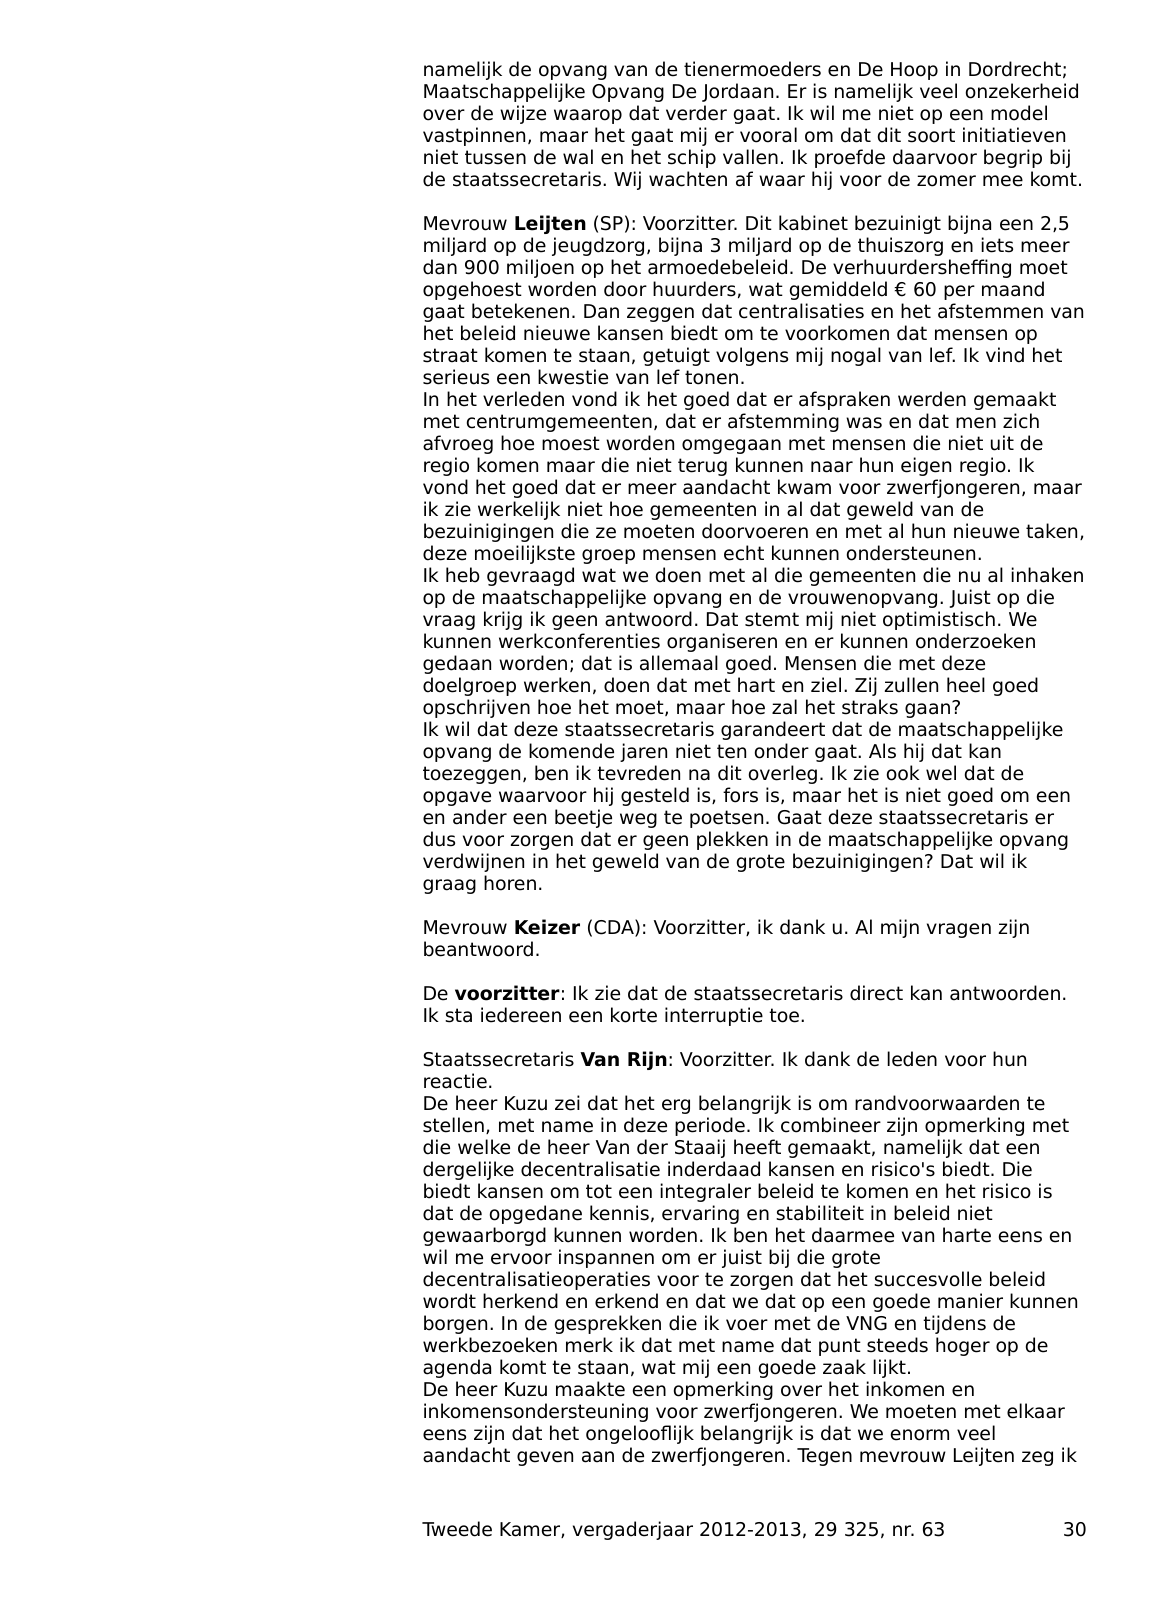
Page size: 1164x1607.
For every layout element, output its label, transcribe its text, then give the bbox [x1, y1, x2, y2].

text Mevrouw Leijten (SP): Voorzitter. Dit kabinet bezuinigt bijna een 2,5 miljard op de jeugdzorg, bijna 3 miljard op de thuiszorg en iets meer dan 900 miljoen op het armoedebeleid. De verhuurdersheffing moet opgehoest worden door huurders, wat gemiddeld € 60 per maand gaat betekenen. Dan zeggen dat centralisaties en het afstemmen van het beleid nieuwe kansen biedt om te voorkomen dat mensen op straat komen te staan, getuigt volgens mij nogal van lef. Ik vind het serieus een kwestie van lef tonen. [422, 213, 1087, 389]
text De heer Kuzu zei dat het erg belangrijk is om randvoorwaarden te stellen, met name in deze periode. Ik combineer zijn opmerking met die welke de heer Van der Staaij heeft gemaakt, namelijk dat een dergelijke decentralisatie inderdaad kansen en risico's biedt. Die biedt kansen om tot een integraler beleid te komen en het risico is dat de opgedane kennis, ervaring en stabiliteit in beleid niet gewaarborgd kunnen worden. Ik ben het daarmee van harte eens en wil me ervoor inspannen om er juist bij die grote decentralisatieoperaties voor te zorgen dat het succesvolle beleid wordt herkend en erkend en dat we dat op een goede manier kunnen borgen. In de gesprekken die ik voer met de VNG en tijdens de werkbezoeken merk ik dat met name dat punt steeds hoger op de agenda komt te staan, wat mij een goede zaak lijkt. [422, 1093, 1087, 1379]
text namelijk de opvang van de tienermoeders en De Hoop in Dordrecht; Maatschappelijke Opvang De Jordaan. Er is namelijk veel onzekerheid over de wijze waarop dat verder gaat. Ik wil me niet op een model vastpinnen, maar het gaat mij er vooral om dat dit soort initiatieven niet tussen de wal en het schip vallen. Ik proefde daarvoor begrip bij de staatssecretaris. Wij wachten af waar hij voor de zomer mee komt. [422, 59, 1087, 191]
text Mevrouw Keizer (CDA): Voorzitter, ik dank u. Al mijn vragen zijn beantwoord. [422, 917, 1087, 961]
text Staatssecretaris Van Rijn: Voorzitter. Ik dank de leden voor hun reactie. [422, 1049, 1087, 1093]
text Ik wil dat deze staatssecretaris garandeert dat de maatschappelijke opvang de komende jaren niet ten onder gaat. Als hij dat kan toezeggen, ben ik tevreden na dit overleg. Ik zie ook wel dat de opgave waarvoor hij gesteld is, fors is, maar het is niet goed om een en ander een beetje weg te poetsen. Gaat deze staatssecretaris er dus voor zorgen dat er geen plekken in de maatschappelijke opvang verdwijnen in het geweld van de grote bezuinigingen? Dat wil ik graag horen. [422, 719, 1087, 894]
text In het verleden vond ik het goed dat er afspraken werden gemaakt met centrumgemeenten, dat er afstemming was en dat men zich afvroeg hoe moest worden omgegaan met mensen die niet uit de regio komen maar die niet terug kunnen naar hun eigen regio. Ik vond het goed dat er meer aandacht kwam voor zwerfjongeren, maar ik zie werkelijk niet hoe gemeenten in al dat geweld van de bezuinigingen die ze moeten doorvoeren en met al hun nieuwe taken, deze moeilijkste groep mensen echt kunnen ondersteunen. [422, 389, 1087, 565]
text De voorzitter: Ik zie dat de staatssecretaris direct kan antwoorden. Ik sta iedereen een korte interruptie toe. [422, 983, 1087, 1027]
text Ik heb gevraagd wat we doen met al die gemeenten die nu al inhaken op de maatschappelijke opvang en de vrouwenopvang. Juist op die vraag krijg ik geen antwoord. Dat stemt mij niet optimistisch. We kunnen werkconferenties organiseren en er kunnen onderzoeken gedaan worden; dat is allemaal goed. Mensen die met deze doelgroep werken, doen dat met hart en ziel. Zij zullen heel goed opschrijven hoe het moet, maar hoe zal het straks gaan? [422, 565, 1087, 719]
text De heer Kuzu maakte een opmerking over het inkomen en inkomensondersteuning voor zwerfjongeren. We moeten met elkaar eens zijn dat het ongelooflijk belangrijk is dat we enorm veel aandacht geven aan de zwerfjongeren. Tegen mevrouw Leijten zeg ik [422, 1379, 1087, 1467]
